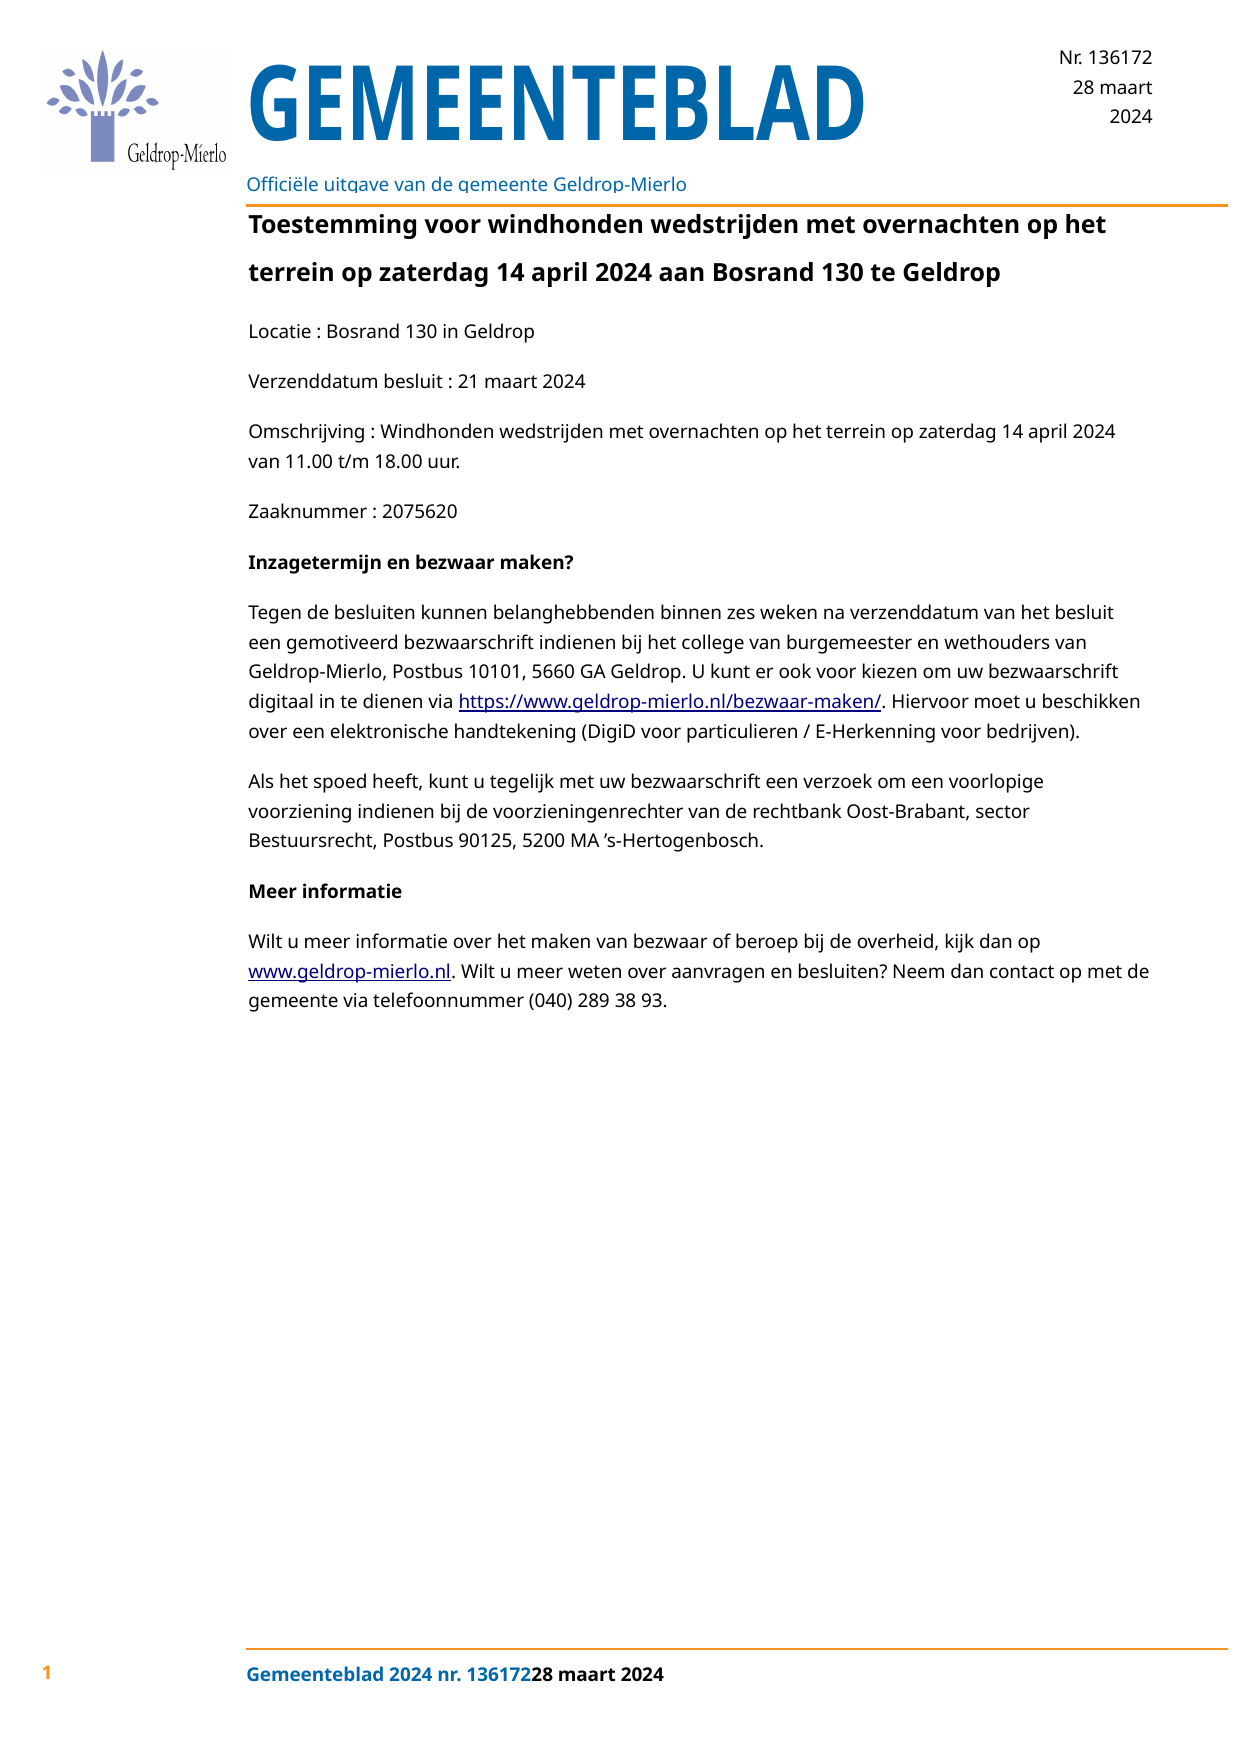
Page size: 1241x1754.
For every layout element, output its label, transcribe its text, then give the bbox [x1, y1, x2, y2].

text Omschrijving : Windhonden wedstrijden met overnachten op het terrein op zaterdag 14 april 2024 van 11.00 t/m 18.00 uur. [248, 419, 1152, 474]
text Wilt u meer informatie over het maken van bezwaar of beroep bij de overheid, kijk dan op www.geldrop-mierlo.nl. Wilt u meer weten over aanvragen en besluiten? Neem dan contact op met de gemeente via telefoonnummer (040) 289 38 93. [248, 928, 1152, 1013]
text Inzagetermijn en bezwaar maken? [248, 549, 1152, 575]
text Locatie : Bosrand 130 in Geldrop [248, 318, 1152, 344]
text Als het spoed heeft, kunt u tegelijk met uw bezwaarschrift een verzoek om een voorlopige voorziening indienen bij de voorzieningenrechter van de rechtbank Oost-Brabant, sector Bestuursrecht, Postbus 90125, 5200 MA ’s-Hertogenbosch. [248, 768, 1152, 853]
picture [41, 47, 231, 172]
text Meer informatie [248, 878, 1152, 904]
text Toestemming voor windhonden wedstrijden met overnachten op het terrein op zaterdag 14 april 2024 aan Bosrand 130 te Geldrop [248, 207, 1152, 288]
text Verzenddatum besluit : 21 maart 2024 [248, 368, 1152, 394]
text Tegen de besluiten kunnen belanghebbenden binnen zes weken na verzenddatum van het besluit een gemotiveerd bezwaarschrift indienen bij het college van burgemeester en wethouders van Geldrop-Mierlo, Postbus 10101, 5660 GA Geldrop. U kunt er ook voor kiezen om uw bezwaarschrift digitaal in te dienen via https://www.geldrop-mierlo.nl/bezwaar-maken/. Hiervoor moet u beschikken over een elektronische handtekening (DigiD voor particulieren / E-Herkenning voor bedrijven). [248, 599, 1152, 744]
text Zaaknummer : 2075620 [248, 499, 1152, 524]
